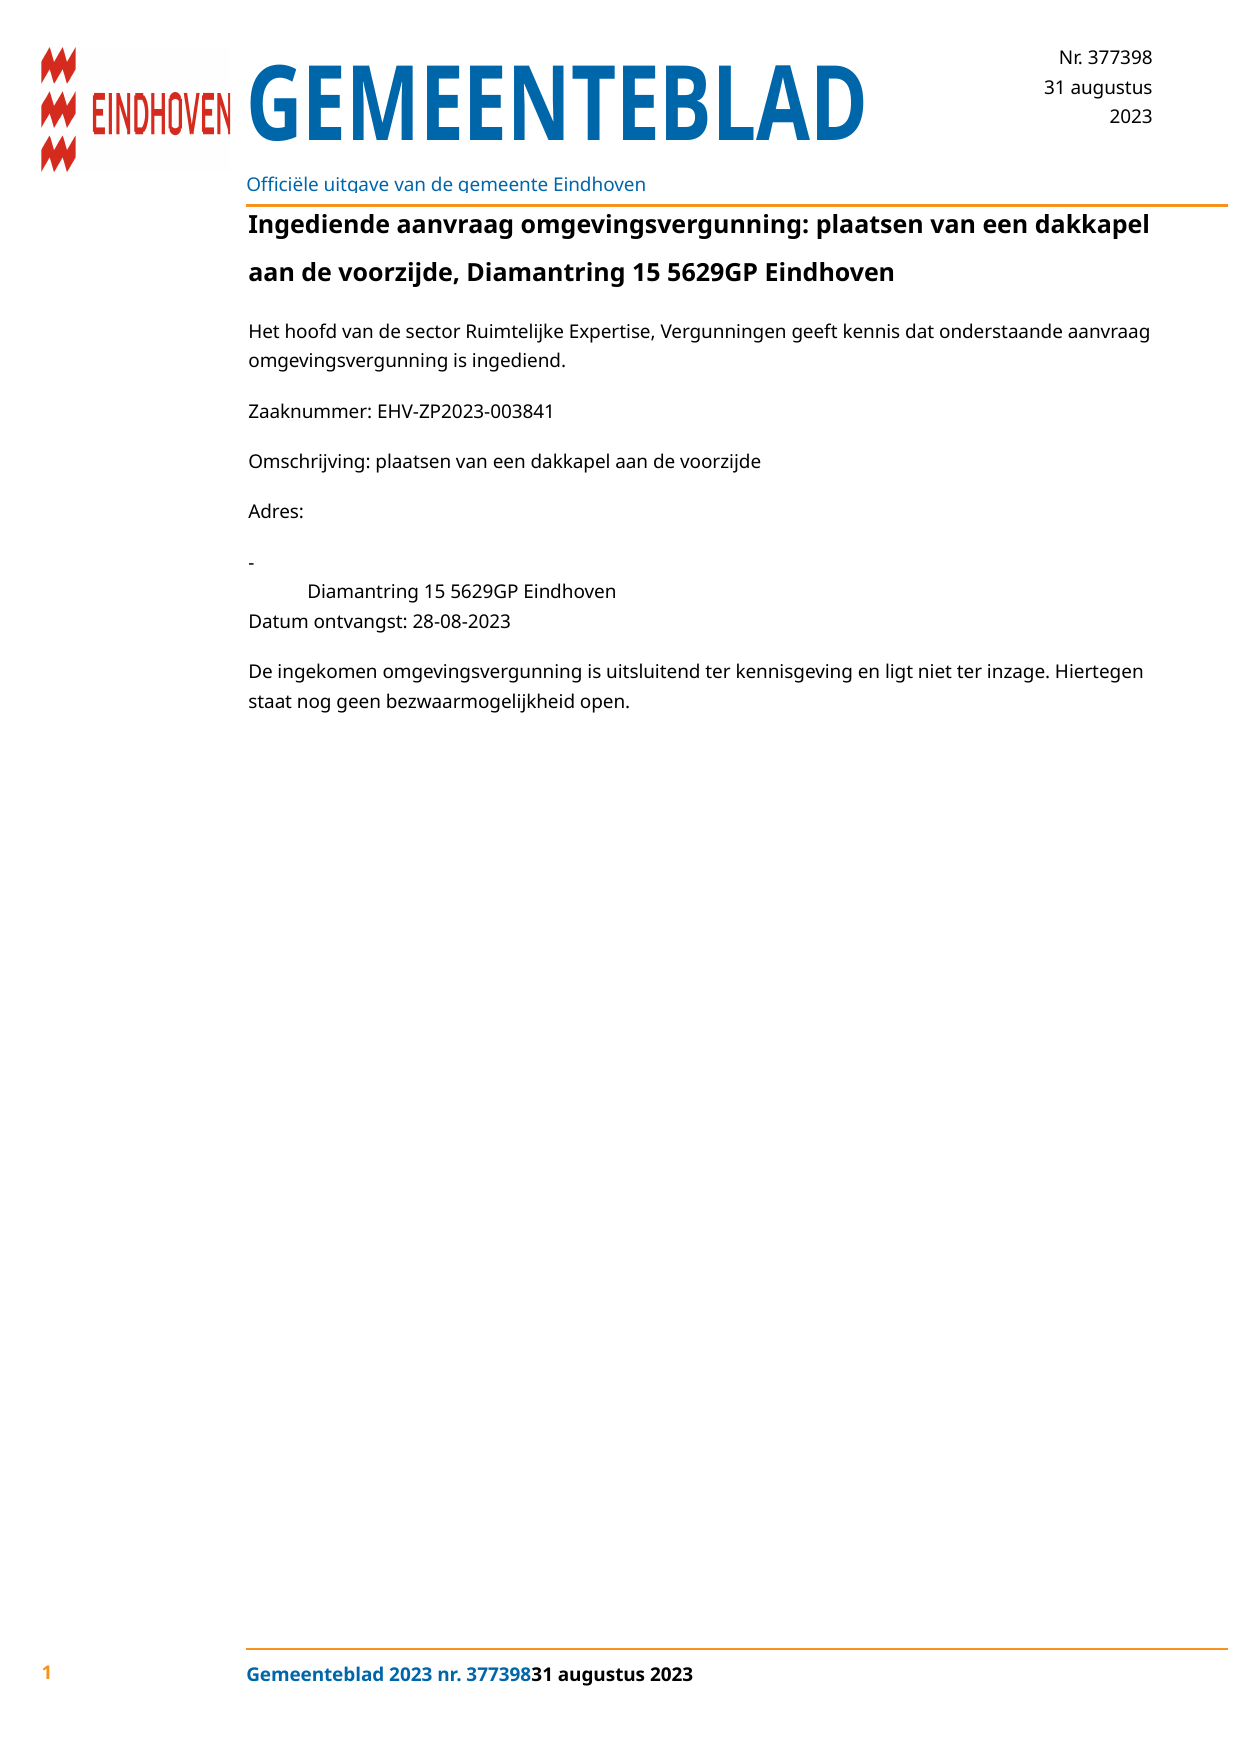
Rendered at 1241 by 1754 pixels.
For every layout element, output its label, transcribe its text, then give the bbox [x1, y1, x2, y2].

text Adres: [248, 499, 1152, 524]
text Datum ontvangst: 28-08-2023 [248, 608, 1152, 634]
picture [41, 47, 231, 172]
list Diamantring 15 5629GP Eindhoven [248, 579, 1152, 604]
text Ingediende aanvraag omgevingsvergunning: plaatsen van een dakkapel aan de voorzijde, Diamantring 15 5629GP Eindhoven [248, 207, 1152, 288]
text Zaaknummer: EHV-ZP2023-003841 [248, 398, 1152, 424]
text Omschrijving: plaatsen van een dakkapel aan de voorzijde [248, 448, 1152, 474]
text Het hoofd van de sector Ruimtelijke Expertise, Vergunningen geeft kennis dat onderstaande aanvraag omgevingsvergunning is ingediend. [248, 318, 1152, 373]
text De ingekomen omgevingsvergunning is uitsluitend ter kennisgeving en ligt niet ter inzage. Hiertegen staat nog geen bezwaarmogelijkheid open. [248, 659, 1152, 714]
